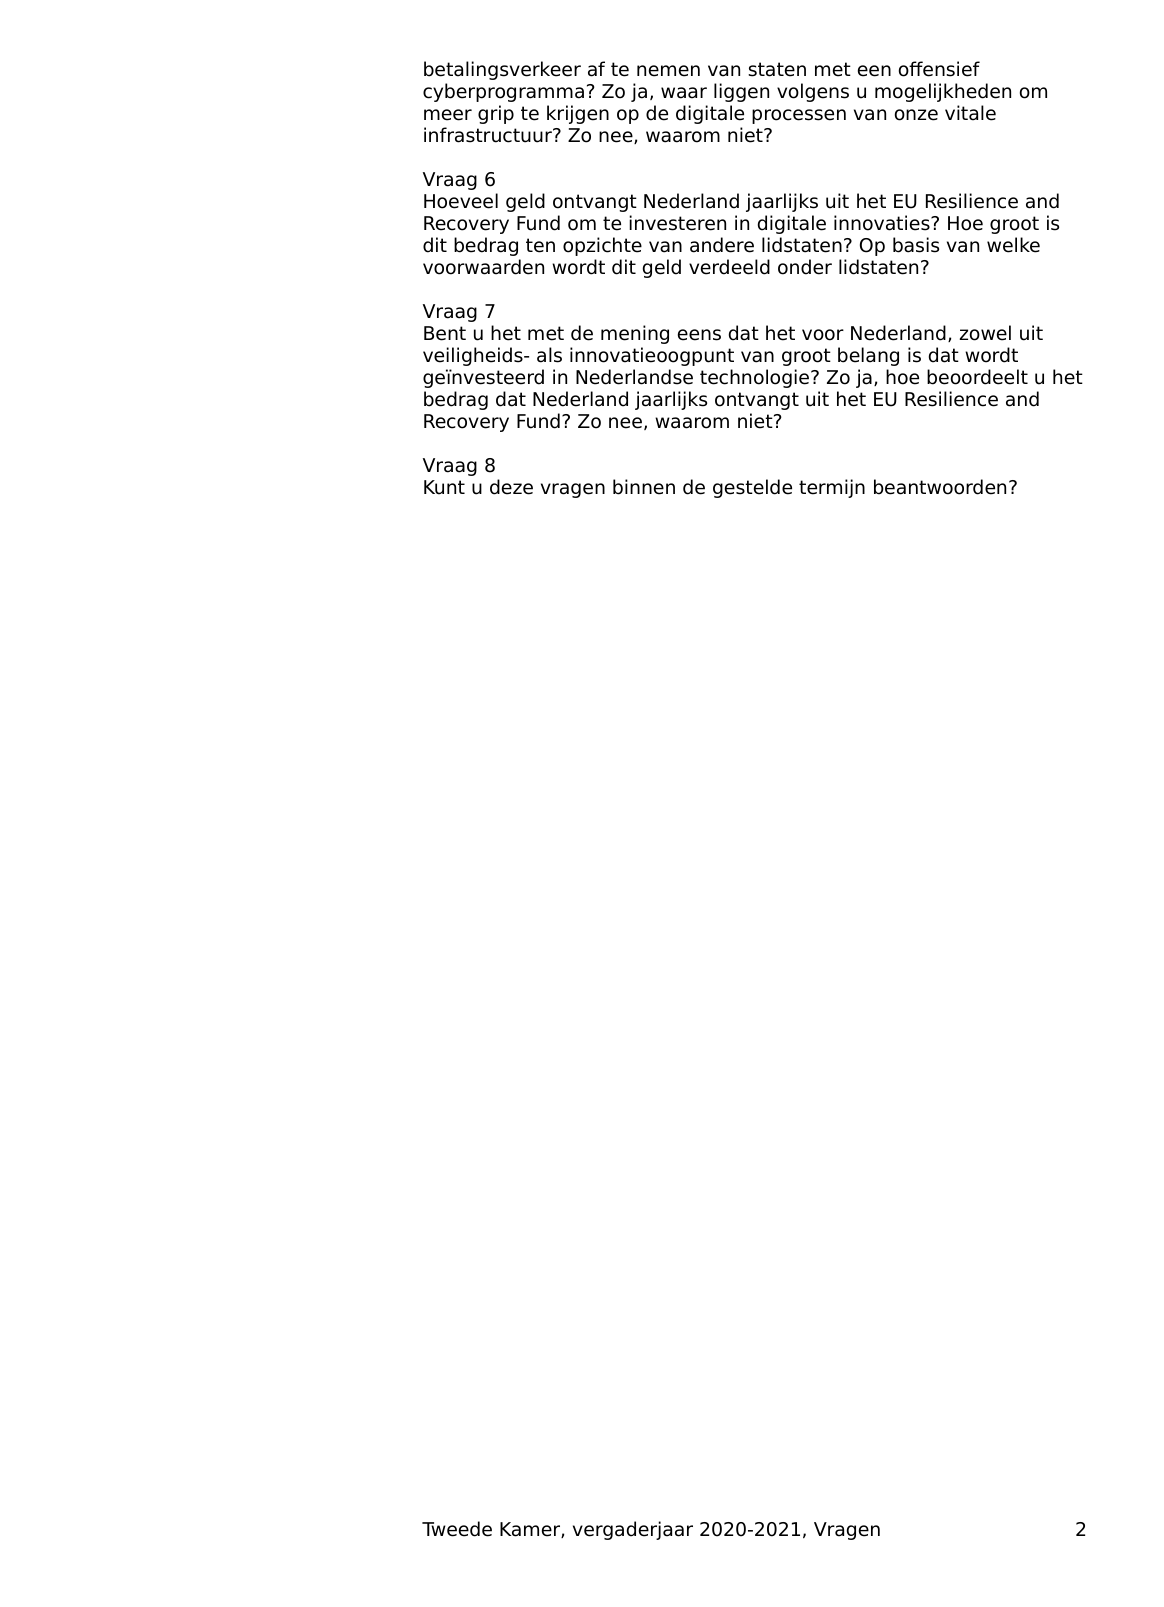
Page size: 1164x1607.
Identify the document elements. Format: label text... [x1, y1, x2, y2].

text Hoeveel geld ontvangt Nederland jaarlijks uit het EU Resilience and Recovery Fund om te investeren in digitale innovaties? Hoe groot is dit bedrag ten opzichte van andere lidstaten? Op basis van welke voorwaarden wordt dit geld verdeeld onder lidstaten? [422, 191, 1087, 279]
text betalingsverkeer af te nemen van staten met een offensief cyberprogramma? Zo ja, waar liggen volgens u mogelijkheden om meer grip te krijgen op de digitale processen van onze vitale infrastructuur? Zo nee, waarom niet? [422, 59, 1087, 147]
text Vraag 7 [422, 301, 1087, 323]
text Vraag 6 [422, 169, 1087, 191]
text Vraag 8 [422, 455, 1087, 477]
text Kunt u deze vragen binnen de gestelde termijn beantwoorden? [422, 477, 1087, 499]
text Bent u het met de mening eens dat het voor Nederland, zowel uit veiligheids- als innovatieoogpunt van groot belang is dat wordt geïnvesteerd in Nederlandse technologie? Zo ja, hoe beoordeelt u het bedrag dat Nederland jaarlijks ontvangt uit het EU Resilience and Recovery Fund? Zo nee, waarom niet? [422, 323, 1087, 433]
